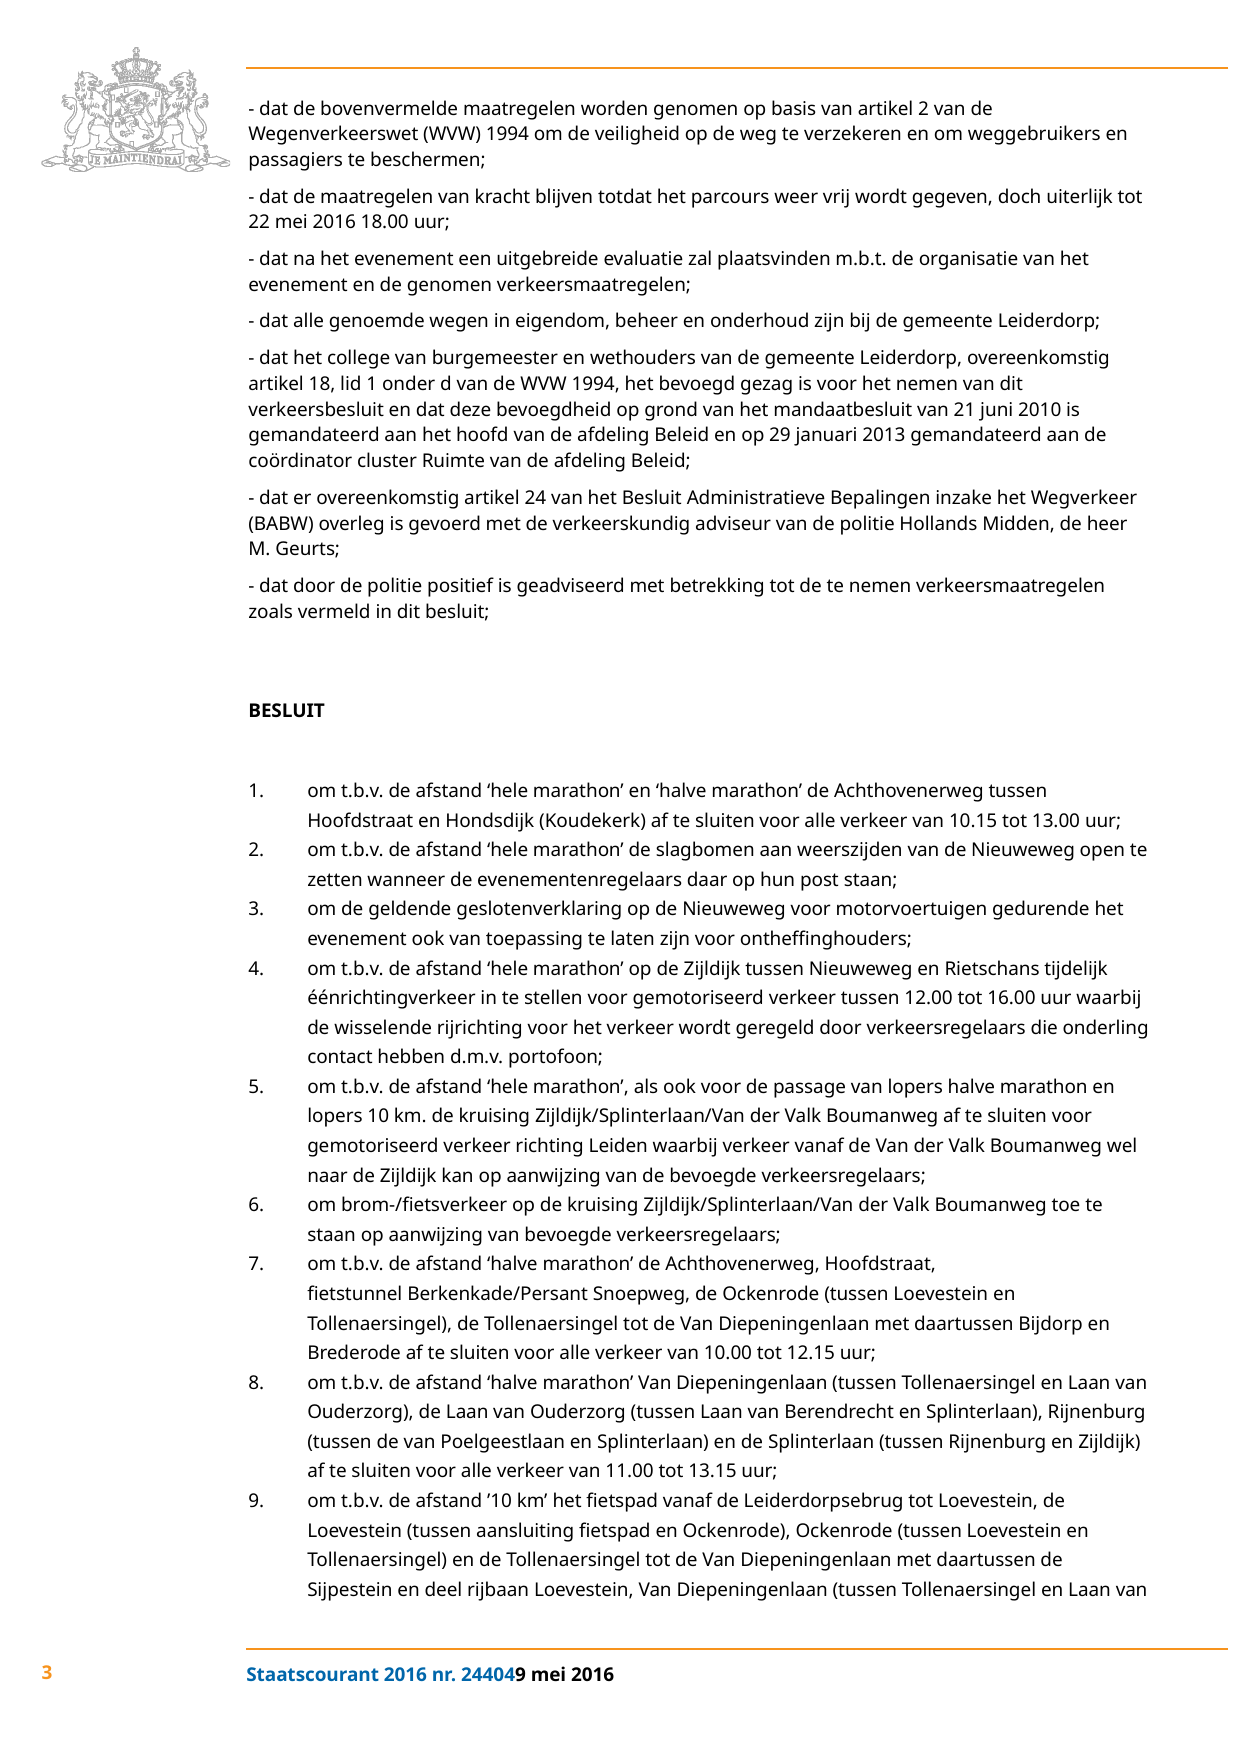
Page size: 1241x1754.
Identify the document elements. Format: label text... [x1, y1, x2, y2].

text - dat het college van burgemeester en wethouders van de gemeente Leiderdorp, overeenkomstig artikel 18, lid 1 onder d van de WVW 1994, het bevoegd gezag is voor het nemen van dit verkeersbesluit en dat deze bevoegdheid op grond van het mandaatbesluit van 21 juni 2010 is gemandateerd aan het hoofd van de afdeling Beleid en op 29 januari 2013 gemandateerd aan de coördinator cluster Ruimte van de afdeling Beleid; [248, 344, 1152, 473]
picture [41, 47, 231, 172]
list om t.b.v. de afstand ‘hele marathon’ op de Zijldijk tussen Nieuweweg en Rietschans tijdelijk éénrichtingverkeer in te stellen voor gemotoriseerd verkeer tussen 12.00 tot 16.00 uur waarbij de wisselende rijrichting voor het verkeer wordt geregeld door verkeersregelaars die onderling contact hebben d.m.v. portofoon; [248, 955, 1152, 1069]
text - dat de maatregelen van kracht blijven totdat het parcours weer vrij wordt gegeven, doch uiterlijk tot 22 mei 2016 18.00 uur; [248, 183, 1152, 234]
list om t.b.v. de afstand ’10 km’ het fietspad vanaf de Leiderdorpsebrug tot Loevestein, de Loevestein (tussen aansluiting fietspad en Ockenrode), Ockenrode (tussen Loevestein en Tollenaersingel) en de Tollenaersingel tot de Van Diepeningenlaan met daartussen de Sijpestein en deel rijbaan Loevestein, Van Diepeningenlaan (tussen Tollenaersingel en Laan van [248, 1487, 1152, 1602]
text - dat door de politie positief is geadviseerd met betrekking tot de te nemen verkeersmaatregelen zoals vermeld in dit besluit; [248, 572, 1152, 623]
list om t.b.v. de afstand ‘hele marathon’ en ‘halve marathon’ de Achthovenerweg tussen Hoofdstraat en Hondsdijk (Koudekerk) af te sluiten voor alle verkeer van 10.15 tot 13.00 uur; [248, 777, 1152, 832]
text BESLUIT [248, 697, 1152, 723]
text - dat na het evenement een uitgebreide evaluatie zal plaatsvinden m.b.t. de organisatie van het evenement en de genomen verkeersmaatregelen; [248, 245, 1152, 297]
list om t.b.v. de afstand ‘halve marathon’ Van Diepeningenlaan (tussen Tollenaersingel en Laan van Ouderzorg), de Laan van Ouderzorg (tussen Laan van Berendrecht en Splinterlaan), Rijnenburg (tussen de van Poelgeestlaan en Splinterlaan) en de Splinterlaan (tussen Rijnenburg en Zijldijk) af te sluiten voor alle verkeer van 11.00 tot 13.15 uur; [248, 1369, 1152, 1483]
text - dat er overeenkomstig artikel 24 van het Besluit Administratieve Bepalingen inzake het Wegverkeer (BABW) overleg is gevoerd met de verkeerskundig adviseur van de politie Hollands Midden, de heer M. Geurts; [248, 484, 1152, 561]
list om t.b.v. de afstand ‘hele marathon’, als ook voor de passage van lopers halve marathon en lopers 10 km. de kruising Zijldijk/Splinterlaan/Van der Valk Boumanweg af te sluiten voor gemotoriseerd verkeer richting Leiden waarbij verkeer vanaf de Van der Valk Boumanweg wel naar de Zijldijk kan op aanwijzing van de bevoegde verkeersregelaars; [248, 1073, 1152, 1187]
list om t.b.v. de afstand ‘hele marathon’ de slagbomen aan weerszijden van de Nieuweweg open te zetten wanneer de evenementenregelaars daar op hun post staan; [248, 836, 1152, 892]
list om t.b.v. de afstand ‘halve marathon’ de Achthovenerweg, Hoofdstraat, fietstunnel Berkenkade/Persant Snoepweg, de Ockenrode (tussen Loevestein en Tollenaersingel), de Tollenaersingel tot de Van Diepeningenlaan met daartussen Bijdorp en Brederode af te sluiten voor alle verkeer van 10.00 tot 12.15 uur; [248, 1251, 1152, 1365]
list om de geldende geslotenverklaring op de Nieuweweg voor motorvoertuigen gedurende het evenement ook van toepassing te laten zijn voor ontheffinghouders; [248, 896, 1152, 951]
text - dat de bovenvermelde maatregelen worden genomen op basis van artikel 2 van de Wegenverkeerswet (WVW) 1994 om de veiligheid op de weg te verzekeren en om weggebruikers en passagiers te beschermen; [248, 95, 1152, 172]
text - dat alle genoemde wegen in eigendom, beheer en onderhoud zijn bij de gemeente Leiderdorp; [248, 308, 1152, 333]
list om brom-/fietsverkeer op de kruising Zijldijk/Splinterlaan/Van der Valk Boumanweg toe te staan op aanwijzing van bevoegde verkeersregelaars; [248, 1191, 1152, 1247]
